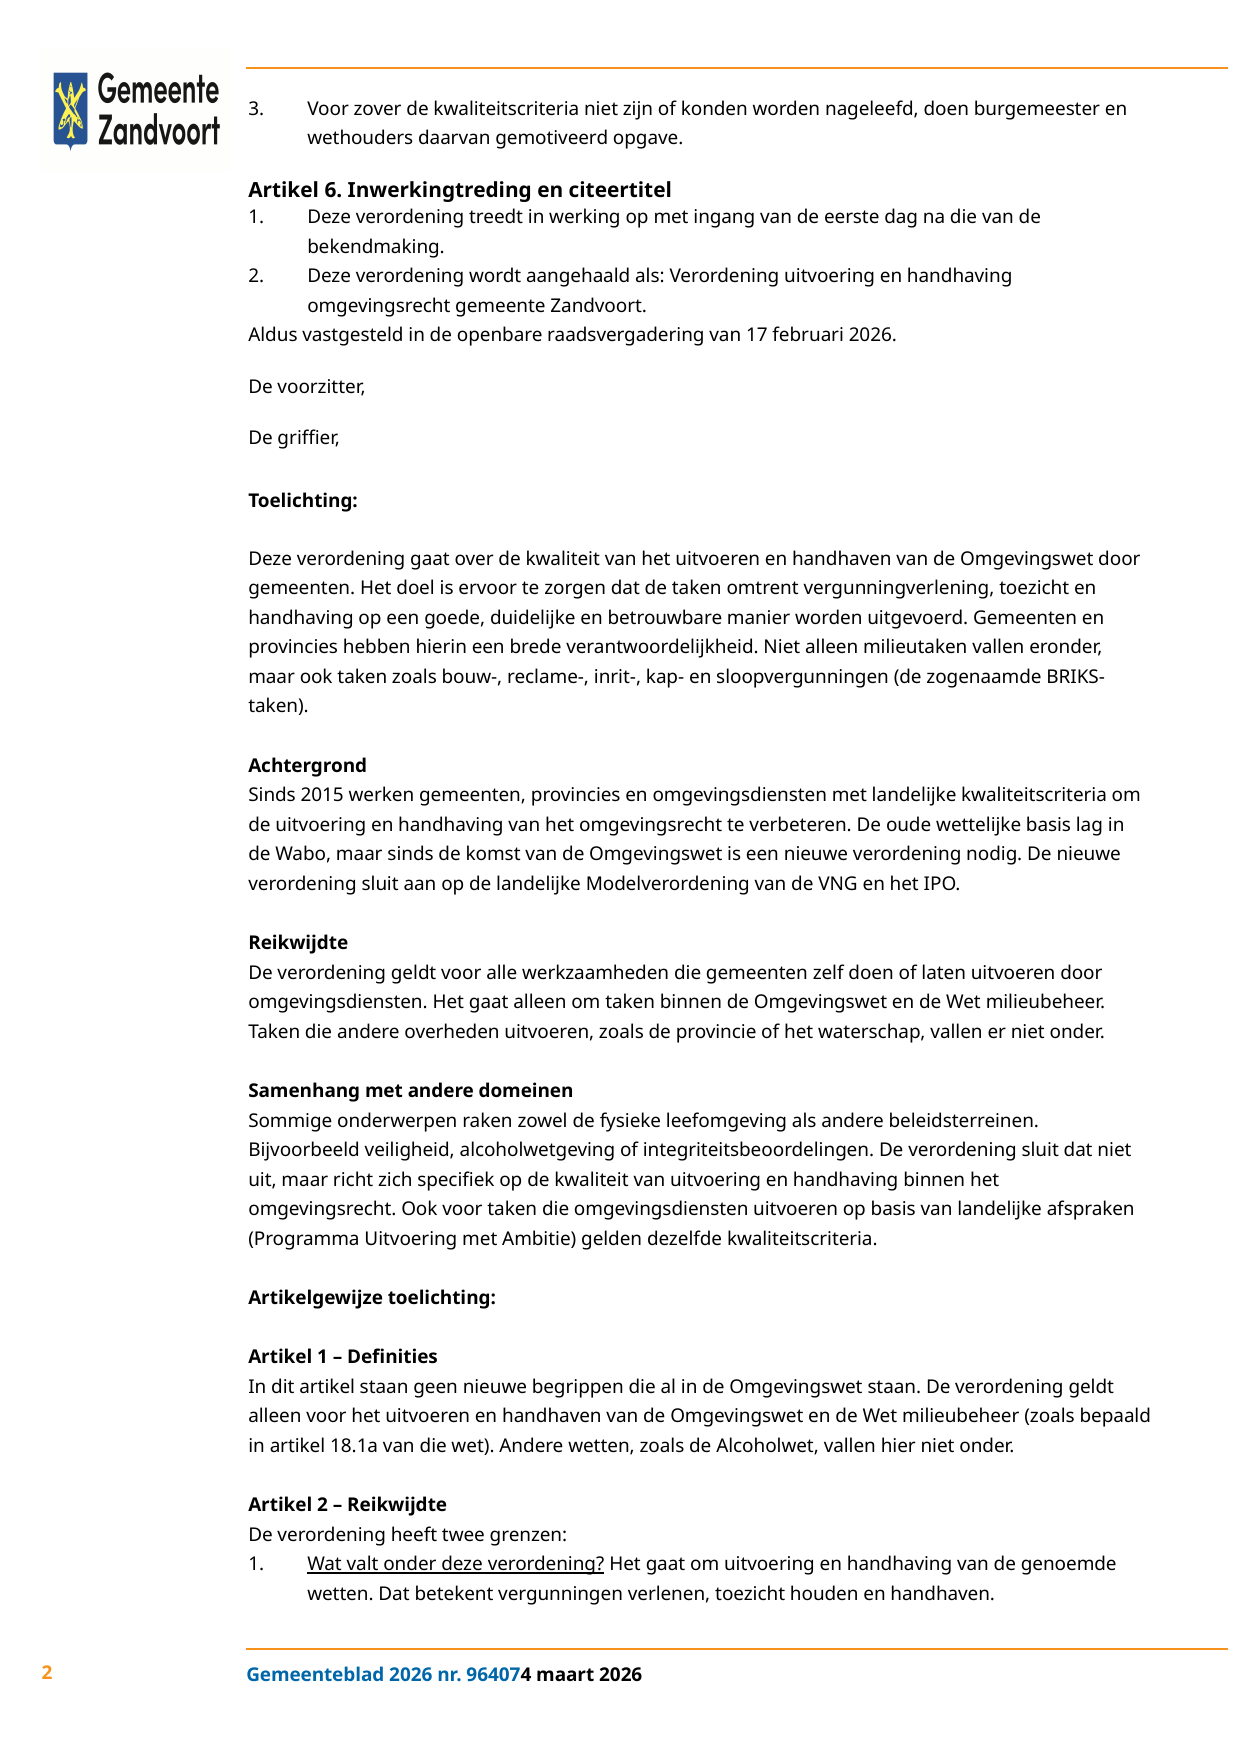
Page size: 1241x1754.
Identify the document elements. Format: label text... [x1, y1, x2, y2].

text De verordening heeft twee grenzen: [248, 1521, 1152, 1547]
text De voorzitter, [248, 373, 1152, 399]
list Wat valt onder deze verordening? Het gaat om uitvoering en handhaving van de genoemde wetten. Dat betekent vergunningen verlenen, toezicht houden en handhaven. [248, 1551, 1152, 1606]
text Artikel 2 – Reikwijdte [248, 1491, 1152, 1517]
text Artikel 1 – Definities [248, 1343, 1152, 1369]
text Sinds 2015 werken gemeenten, provincies en omgevingsdiensten met landelijke kwaliteitscriteria om de uitvoering en handhaving van het omgevingsrecht te verbeteren. De oude wettelijke basis lag in de Wabo, maar sinds de komst van de Omgevingswet is een nieuwe verordening nodig. De nieuwe verordening sluit aan op de landelijke Modelverordening van de VNG en het IPO. [248, 781, 1152, 896]
text Aldus vastgesteld in de openbare raadsvergadering van 17 februari 2026. [248, 322, 1152, 347]
picture [41, 47, 231, 172]
text Artikelgewijze toelichting: [248, 1284, 1152, 1310]
text Sommige onderwerpen raken zowel de fysieke leefomgeving als andere beleidsterreinen. Bijvoorbeeld veiligheid, alcoholwetgeving of integriteitsbeoordelingen. De verordening sluit dat niet uit, maar richt zich specifiek op de kwaliteit van uitvoering en handhaving binnen het omgevingsrecht. Ook voor taken die omgevingsdiensten uitvoeren op basis van landelijke afspraken (Programma Uitvoering met Ambitie) gelden dezelfde kwaliteitscriteria. [248, 1107, 1152, 1251]
list Deze verordening treedt in werking op met ingang van de eerste dag na die van de bekendmaking. [248, 203, 1152, 258]
list Voor zover de kwaliteitscriteria niet zijn of konden worden nageleefd, doen burgemeester en wethouders daarvan gemotiveerd opgave. [248, 95, 1152, 150]
text In dit artikel staan geen nieuwe begrippen die al in de Omgevingswet staan. De verordening geldt alleen voor het uitvoeren en handhaven van de Omgevingswet en de Wet milieubeheer (zoals bepaald in artikel 18.1a van die wet). Andere wetten, zoals de Alcoholwet, vallen hier niet onder. [248, 1373, 1152, 1458]
text Reikwijdte [248, 929, 1152, 955]
list Deze verordening wordt aangehaald als: Verordening uitvoering en handhaving omgevingsrecht gemeente Zandvoort. [248, 262, 1152, 318]
text Artikel 6. Inwerkingtreding en citeertitel [248, 175, 1152, 203]
text De verordening geldt voor alle werkzaamheden die gemeenten zelf doen of laten uitvoeren door omgevingsdiensten. Het gaat alleen om taken binnen de Omgevingswet en de Wet milieubeheer. Taken die andere overheden uitvoeren, zoals de provincie of het waterschap, vallen er niet onder. [248, 959, 1152, 1044]
text Toelichting: [248, 476, 1152, 516]
text Samenhang met andere domeinen [248, 1077, 1152, 1103]
text De griffier, [248, 424, 1152, 450]
text Achtergrond [248, 752, 1152, 778]
text Deze verordening gaat over de kwaliteit van het uitvoeren en handhaven van de Omgevingswet door gemeenten. Het doel is ervoor te zorgen dat de taken omtrent vergunningverlening, toezicht en handhaving op een goede, duidelijke en betrouwbare manier worden uitgevoerd. Gemeenten en provincies hebben hierin een brede verantwoordelijkheid. Niet alleen milieutaken vallen eronder, maar ook taken zoals bouw-, reclame-, inrit-, kap- en sloopvergunningen (de zogenaamde BRIKS-taken). [248, 545, 1152, 718]
